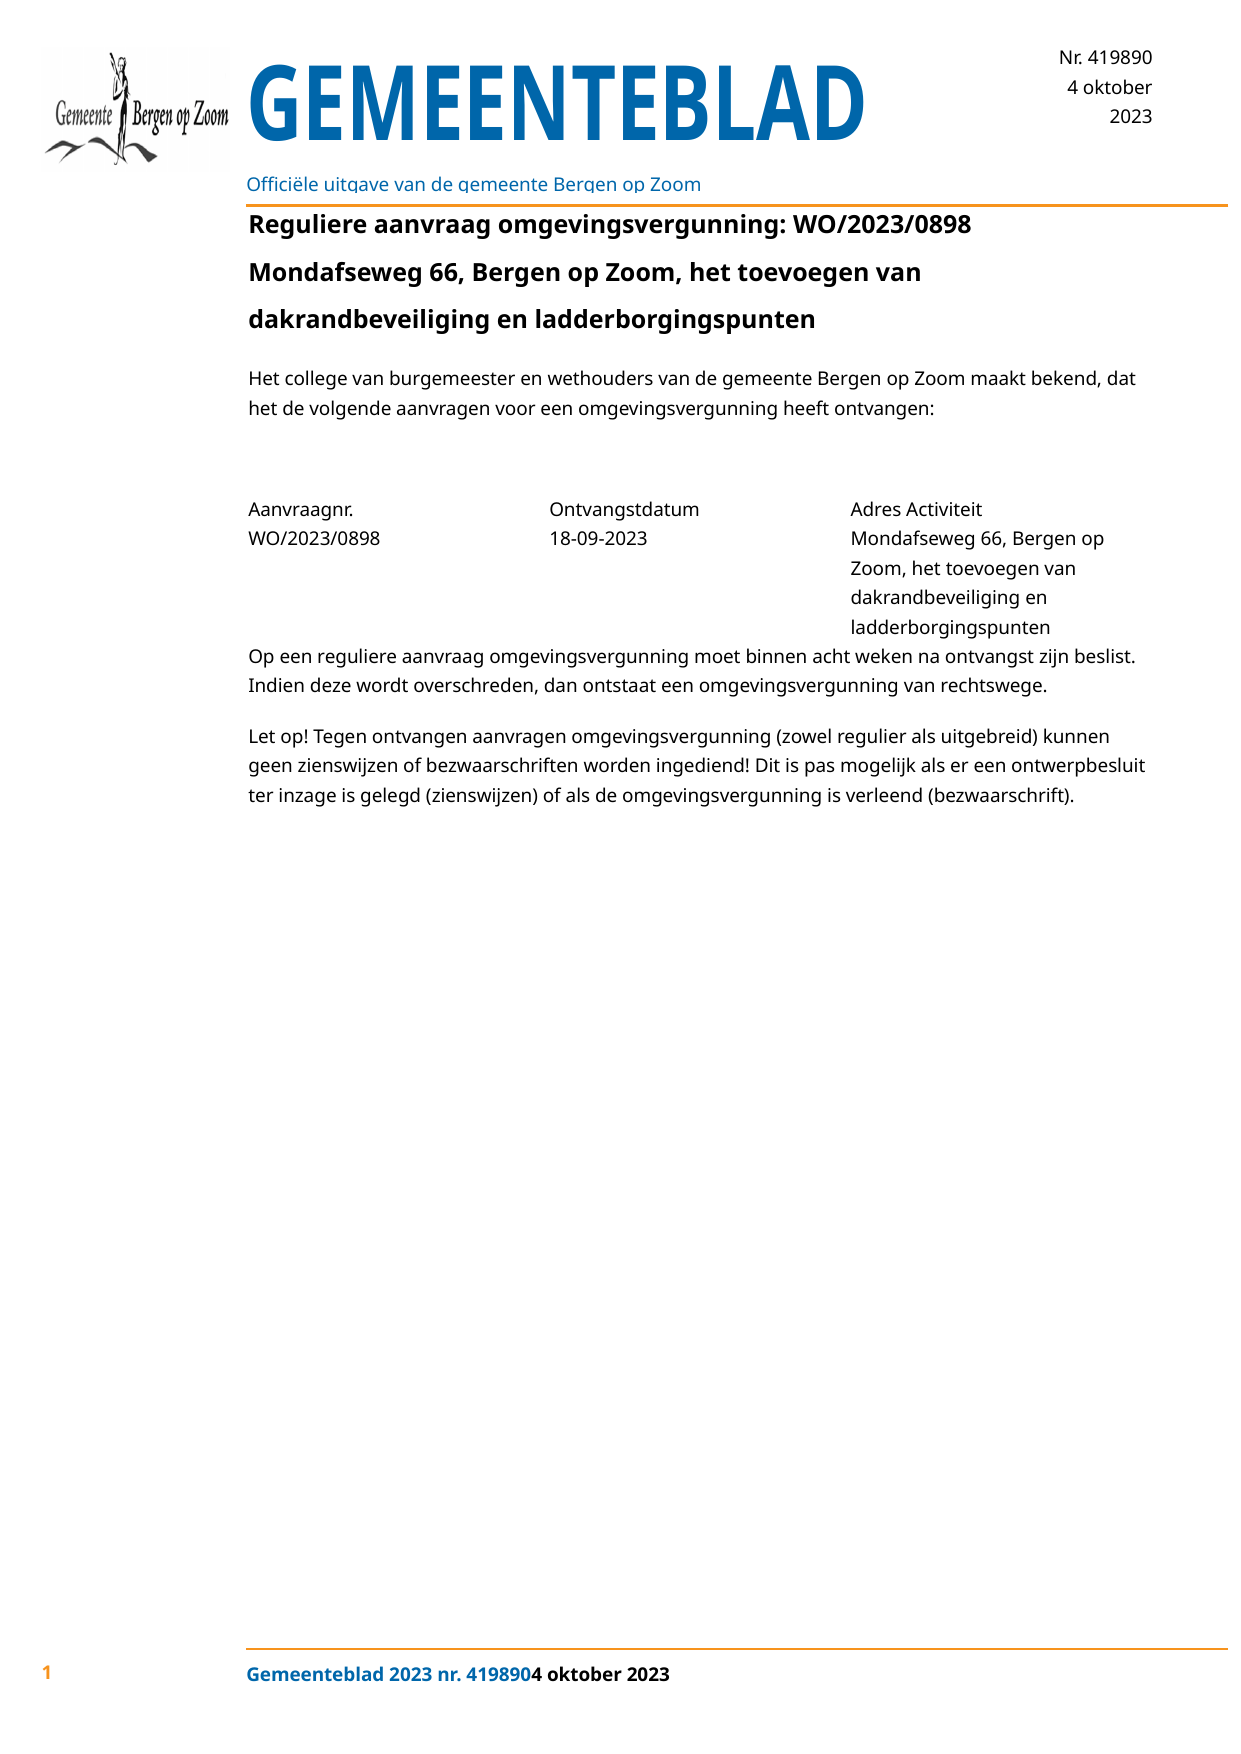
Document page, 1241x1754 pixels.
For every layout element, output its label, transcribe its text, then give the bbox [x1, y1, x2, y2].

picture [41, 47, 231, 172]
text Het college van burgemeester en wethouders van de gemeente Bergen op Zoom maakt bekend, dat het de volgende aanvragen voor een omgevingsvergunning heeft ontvangen: [248, 366, 1152, 421]
table_header Aanvraagnr. [248, 496, 549, 522]
table_header 18-09-2023 [549, 525, 850, 639]
table_header Ontvangstdatum [549, 496, 850, 522]
text Reguliere aanvraag omgevingsvergunning: WO/2023/0898 Mondafseweg 66, Bergen op Zoom, het toevoegen van dakrandbeveiliging en ladderborgingspunten [248, 207, 1152, 336]
table_header WO/2023/0898 [248, 525, 549, 639]
text Let op! Tegen ontvangen aanvragen omgevingsvergunning (zowel regulier als uitgebreid) kunnen geen zienswijzen of bezwaarschriften worden ingediend! Dit is pas mogelijk als er een ontwerpbesluit ter inzage is gelegd (zienswijzen) of als de omgevingsvergunning is verleend (bezwaarschrift). [248, 723, 1152, 808]
table_header Adres Activiteit [850, 496, 1152, 522]
text Op een reguliere aanvraag omgevingsvergunning moet binnen acht weken na ontvangst zijn beslist. Indien deze wordt overschreden, dan ontstaat een omgevingsvergunning van rechtswege. [248, 643, 1152, 698]
table_header Mondafseweg 66, Bergen op Zoom, het toevoegen van dakrandbeveiliging en ladderborgingspunten [850, 525, 1152, 639]
